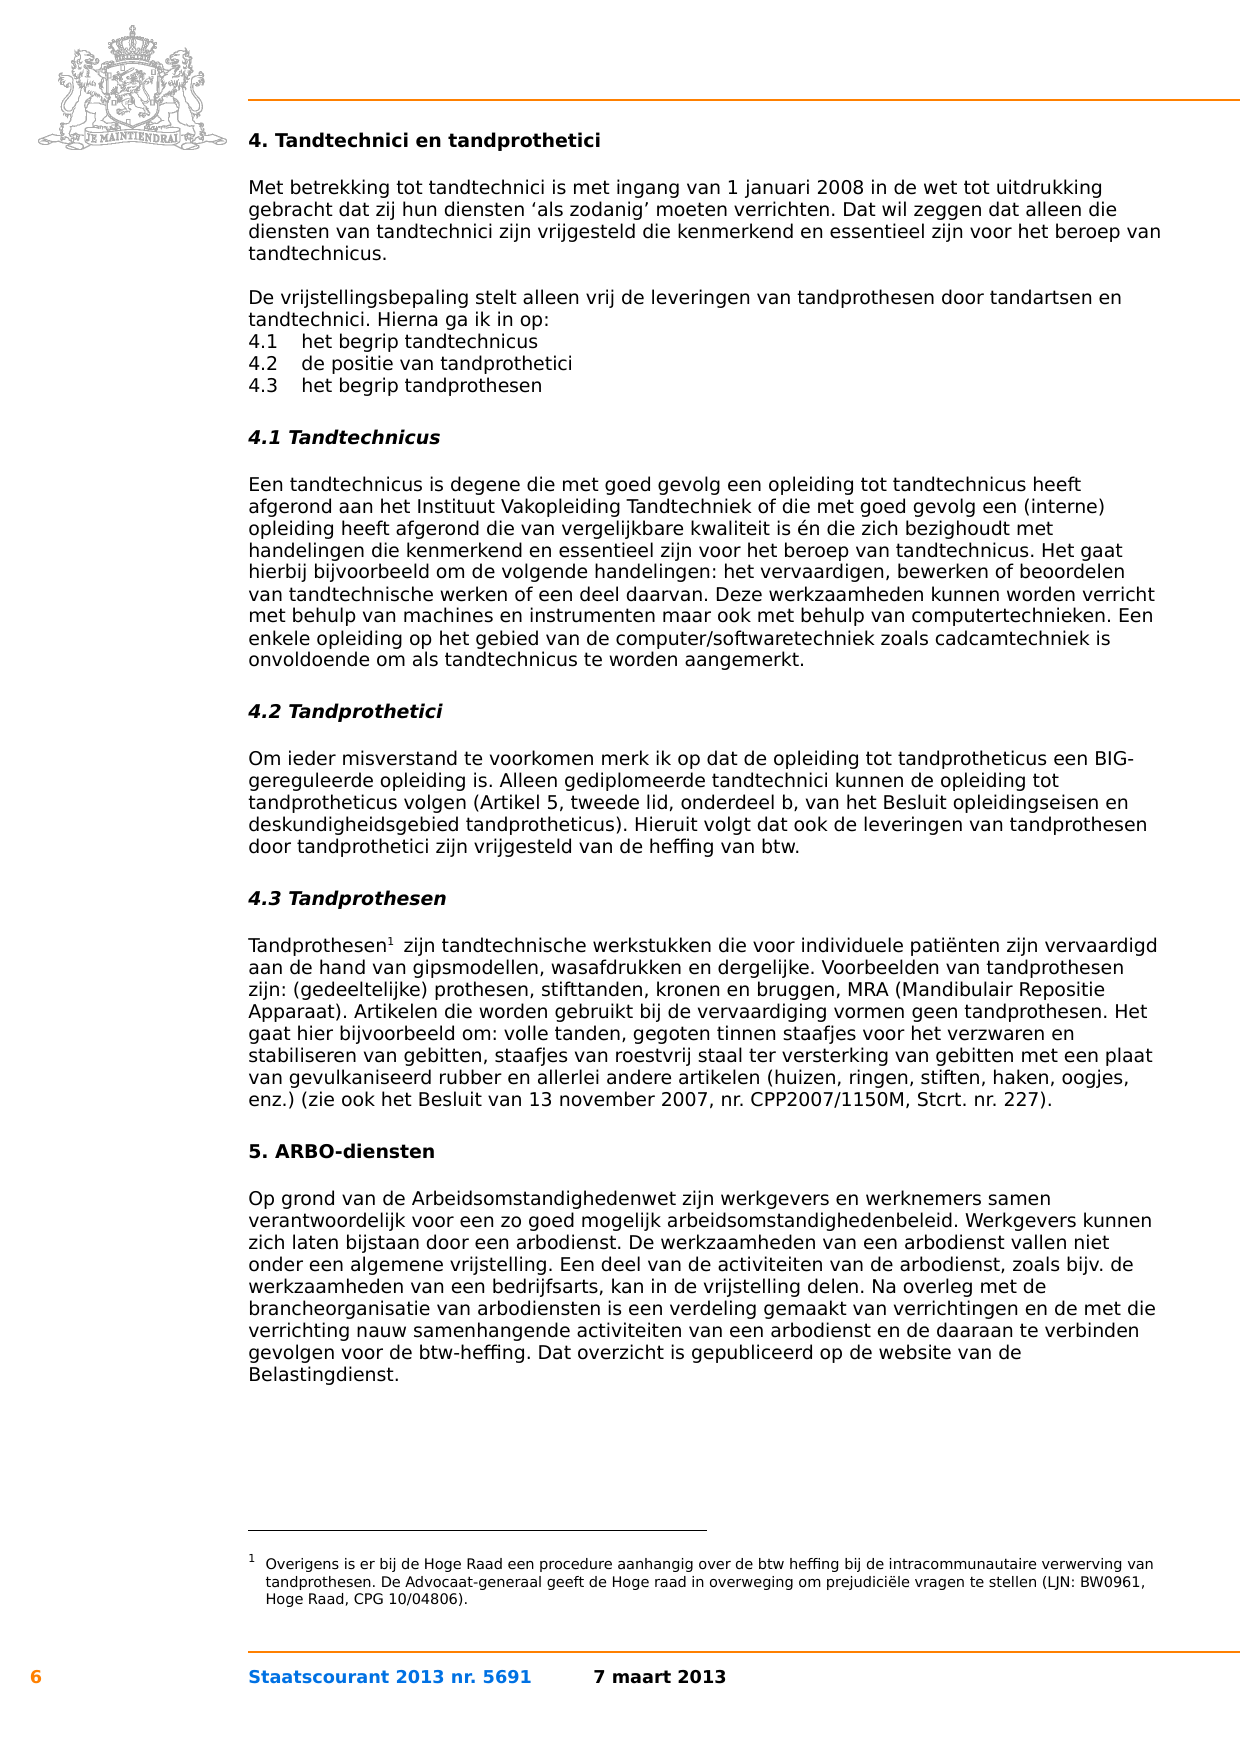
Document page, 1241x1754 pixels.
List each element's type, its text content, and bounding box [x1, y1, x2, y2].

text Met betrekking tot tandtechnici is met ingang van 1 januari 2008 in de wet tot uitdrukking gebracht dat zij hun diensten ‘als zodanig’ moeten verrichten. Dat wil zeggen dat alleen die diensten van tandtechnici zijn vrijgesteld die kenmerkend en essentieel zijn voor het beroep van tandtechnicus. [248, 177, 1163, 265]
subtitle 4.2 Tandprothetici [248, 701, 1163, 723]
subtitle 4.3 Tandprothesen [248, 888, 1163, 910]
subtitle 5. ARBO-diensten [248, 1141, 1163, 1163]
subtitle 4.1 Tandtechnicus [248, 427, 1163, 448]
text Een tandtechnicus is degene die met goed gevolg een opleiding tot tandtechnicus heeft afgerond aan het Instituut Vakopleiding Tandtechniek of die met goed gevolg een (interne) opleiding heeft afgerond die van vergelijkbare kwaliteit is én die zich bezighoudt met handelingen die kenmerkend en essentieel zijn voor het beroep van tandtechnicus. Het gaat hierbij bijvoorbeeld om de volgende handelingen: het vervaardigen, bewerken of beoordelen van tandtechnische werken of een deel daarvan. Deze werkzaamheden kunnen worden verricht met behulp van machines en instrumenten maar ook met behulp van computertechnieken. Een enkele opleiding op het gebied van de computer/softwaretechniek zoals cadcamtechniek is onvoldoende om als tandtechnicus te worden aangemerkt. [248, 473, 1163, 671]
text 4.1 het begrip tandtechnicus [248, 331, 1163, 353]
text 4.3 het begrip tandprothesen [248, 374, 1163, 397]
text De vrijstellingsbepaling stelt alleen vrij de leveringen van tandprothesen door tandartsen en tandtechnici. Hierna ga ik in op: [248, 287, 1163, 331]
picture [38, 25, 227, 150]
text Tandprothesen zijn tandtechnische werkstukken die voor individuele patiënten zijn vervaardigd aan de hand van gipsmodellen, wasafdrukken en dergelijke. Voorbeelden van tandprothesen zijn: (gedeeltelijke) prothesen, stifttanden, kronen en bruggen, MRA (Mandibulair Repositie Apparaat). Artikelen die worden gebruikt bij de vervaardiging vormen geen tandprothesen. Het gaat hier bijvoorbeeld om: volle tanden, gegoten tinnen staafjes voor het verzwaren en stabiliseren van gebitten, staafjes van roestvrij staal ter versterking van gebitten met een plaat van gevulkaniseerd rubber en allerlei andere artikelen (huizen, ringen, stiften, haken, oogjes, enz.) (zie ook het Besluit van 13 november 2007, nr. CPP2007/1150M, Stcrt. nr. 227). [248, 935, 1163, 1111]
text Op grond van de Arbeidsomstandighedenwet zijn werkgevers en werknemers samen verantwoordelijk voor een zo goed mogelijk arbeidsomstandighedenbeleid. Werkgevers kunnen zich laten bijstaan door een arbodienst. De werkzaamheden van een arbodienst vallen niet onder een algemene vrijstelling. Een deel van de activiteiten van de arbodienst, zoals bijv. de werkzaamheden van een bedrijfsarts, kan in de vrijstelling delen. Na overleg met de brancheorganisatie van arbodiensten is een verdeling gemaakt van verrichtingen en de met die verrichting nauw samenhangende activiteiten van een arbodienst en de daaraan te verbinden gevolgen voor de btw-heffing. Dat overzicht is gepubliceerd op de website van de Belastingdienst. [248, 1188, 1163, 1386]
text Overigens is er bij de Hoge Raad een procedure aanhangig over de btw heffing bij de intracommunautaire verwerving van tandprothesen. De Advocaat-generaal geeft de Hoge raad in overweging om prejudiciële vragen te stellen (LJN: BW0961, Hoge Raad, CPG 10/04806). [248, 1552, 1163, 1608]
subtitle 4. Tandtechnici en tandprothetici [248, 130, 1163, 152]
text 4.2 de positie van tandprothetici [248, 353, 1163, 374]
text Om ieder misverstand te voorkomen merk ik op dat de opleiding tot tandprotheticus een BIG-gereguleerde opleiding is. Alleen gediplomeerde tandtechnici kunnen de opleiding tot tandprotheticus volgen (Artikel 5, tweede lid, onderdeel b, van het Besluit opleidingseisen en deskundigheidsgebied tandprotheticus). Hieruit volgt dat ook de leveringen van tandprothesen door tandprothetici zijn vrijgesteld van de heffing van btw. [248, 748, 1163, 858]
